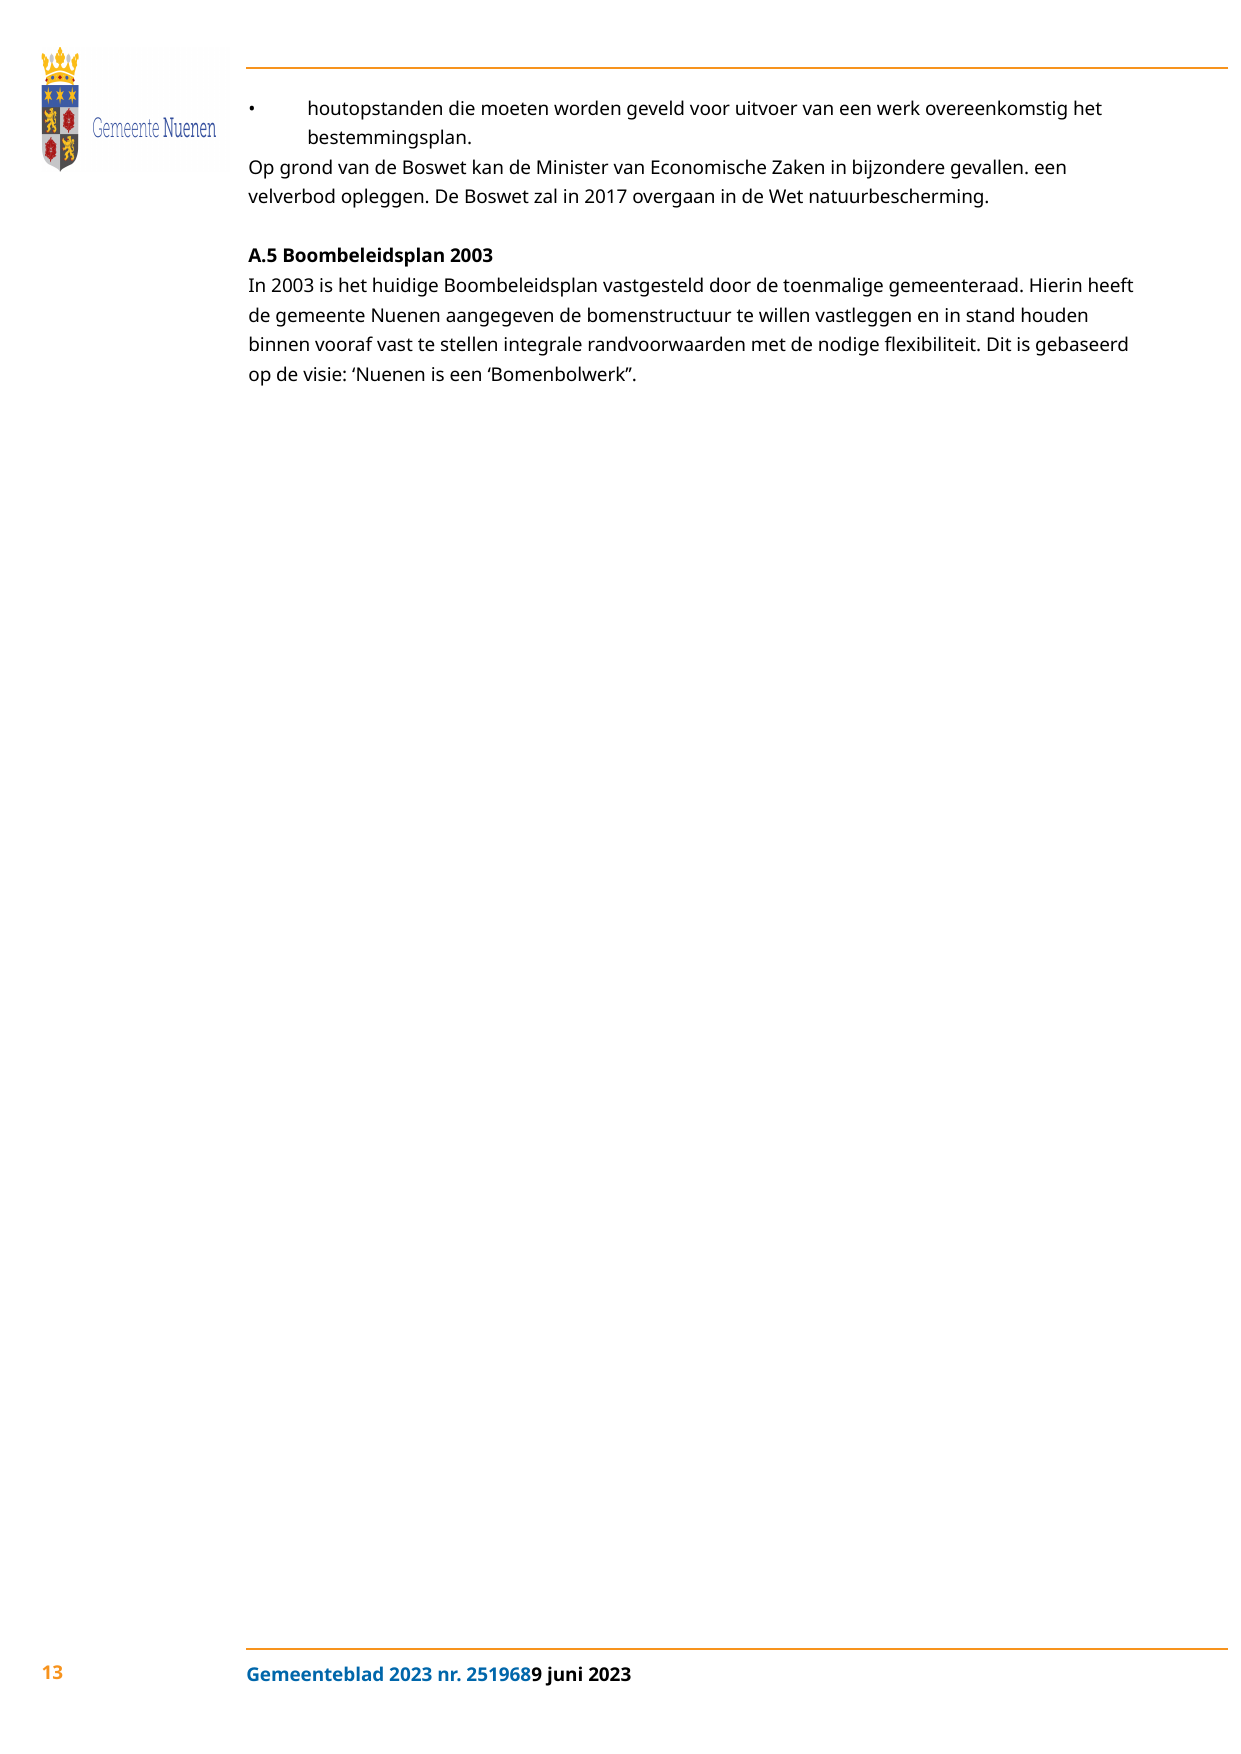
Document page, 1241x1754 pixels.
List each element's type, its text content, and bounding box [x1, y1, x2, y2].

text A.5 Boombeleidsplan 2003 [248, 243, 1152, 268]
text In 2003 is het huidige Boombeleidsplan vastgesteld door de toenmalige gemeenteraad. Hierin heeft de gemeente Nuenen aangegeven de bomenstructuur te willen vastleggen en in stand houden binnen vooraf vast te stellen integrale randvoorwaarden met de nodige flexibiliteit. Dit is gebaseerd op de visie: ‘Nuenen is een ‘Bomenbolwerk’’. [248, 272, 1152, 387]
picture [41, 47, 231, 172]
list houtopstanden die moeten worden geveld voor uitvoer van een werk overeenkomstig het bestemmingsplan. [248, 95, 1152, 150]
text Op grond van de Boswet kan de Minister van Economische Zaken in bijzondere gevallen. een velverbod opleggen. De Boswet zal in 2017 overgaan in de Wet natuurbescherming. [248, 154, 1152, 209]
